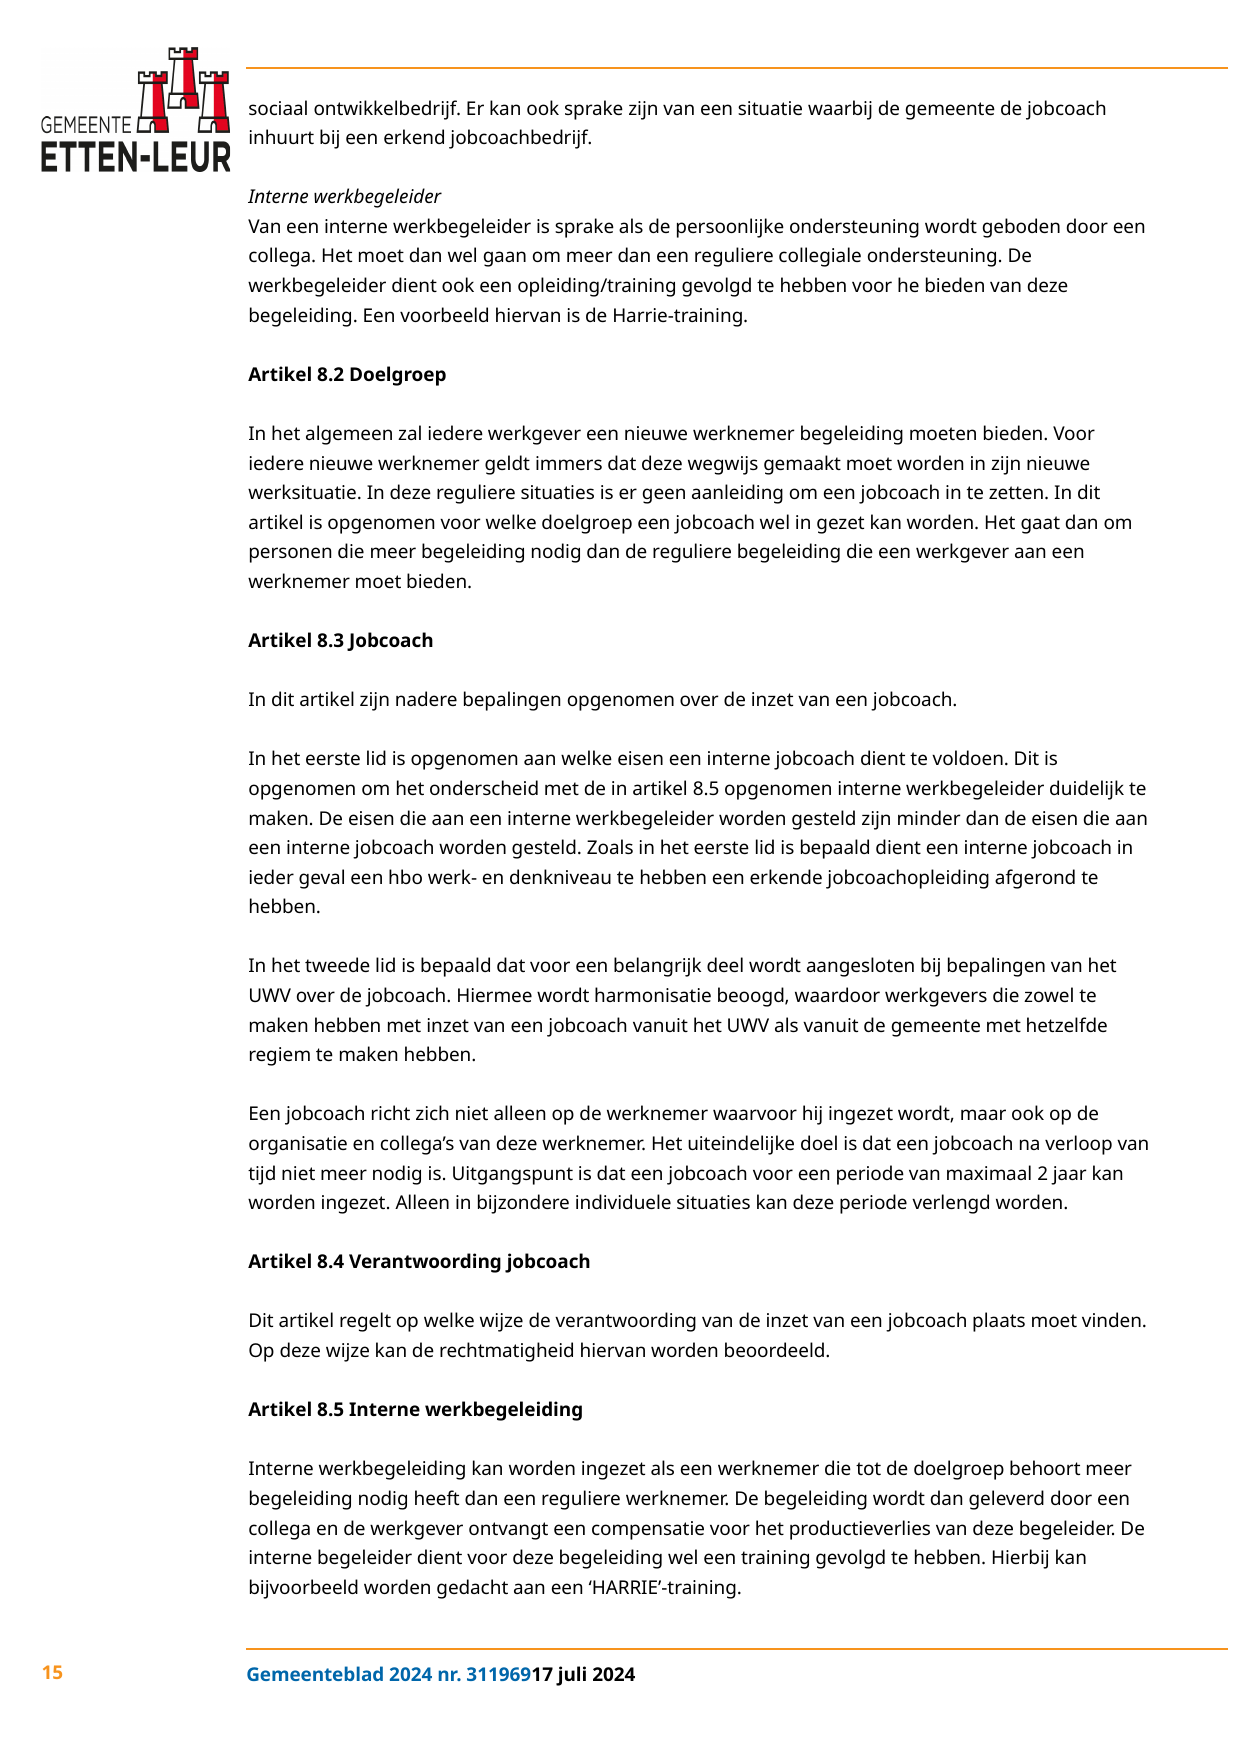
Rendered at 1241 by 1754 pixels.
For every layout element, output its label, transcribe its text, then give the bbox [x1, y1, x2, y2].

text Artikel 8.5 Interne werkbegeleiding [248, 1396, 1152, 1422]
text Interne werkbegeleider [248, 183, 1152, 209]
text In het tweede lid is bepaald dat voor een belangrijk deel wordt aangesloten bij bepalingen van het UWV over de jobcoach. Hiermee wordt harmonisatie beoogd, waardoor werkgevers die zowel te maken hebben met inzet van een jobcoach vanuit het UWV als vanuit de gemeente met hetzelfde regiem te maken hebben. [248, 953, 1152, 1067]
text In het eerste lid is opgenomen aan welke eisen een interne jobcoach dient te voldoen. Dit is opgenomen om het onderscheid met de in artikel 8.5 opgenomen interne werkbegeleider duidelijk te maken. De eisen die aan een interne werkbegeleider worden gesteld zijn minder dan de eisen die aan een interne jobcoach worden gesteld. Zoals in het eerste lid is bepaald dient een interne jobcoach in ieder geval een hbo werk- en denkniveau te hebben een erkende jobcoachopleiding afgerond te hebben. [248, 746, 1152, 919]
text sociaal ontwikkelbedrijf. Er kan ook sprake zijn van een situatie waarbij de gemeente de jobcoach inhuurt bij een erkend jobcoachbedrijf. [248, 95, 1152, 150]
picture [41, 47, 231, 172]
text Een jobcoach richt zich niet alleen op de werknemer waarvoor hij ingezet wordt, maar ook op de organisatie en collega’s van deze werknemer. Het uiteindelijke doel is dat een jobcoach na verloop van tijd niet meer nodig is. Uitgangspunt is dat een jobcoach voor een periode van maximaal 2 jaar kan worden ingezet. Alleen in bijzondere individuele situaties kan deze periode verlengd worden. [248, 1101, 1152, 1215]
text In dit artikel zijn nadere bepalingen opgenomen over de inzet van een jobcoach. [248, 686, 1152, 712]
text In het algemeen zal iedere werkgever een nieuwe werknemer begeleiding moeten bieden. Voor iedere nieuwe werknemer geldt immers dat deze wegwijs gemaakt moet worden in zijn nieuwe werksituatie. In deze reguliere situaties is er geen aanleiding om een jobcoach in te zetten. In dit artikel is opgenomen voor welke doelgroep een jobcoach wel in gezet kan worden. Het gaat dan om personen die meer begeleiding nodig dan de reguliere begeleiding die een werkgever aan een werknemer moet bieden. [248, 420, 1152, 594]
text Van een interne werkbegeleider is sprake als de persoonlijke ondersteuning wordt geboden door een collega. Het moet dan wel gaan om meer dan een reguliere collegiale ondersteuning. De werkbegeleider dient ook een opleiding/training gevolgd te hebben voor he bieden van deze begeleiding. Een voorbeeld hiervan is de Harrie-training. [248, 213, 1152, 328]
text Interne werkbegeleiding kan worden ingezet als een werknemer die tot de doelgroep behoort meer begeleiding nodig heeft dan een reguliere werknemer. De begeleiding wordt dan geleverd door een collega en de werkgever ontvangt een compensatie voor het productieverlies van deze begeleider. De interne begeleider dient voor deze begeleiding wel een training gevolgd te hebben. Hierbij kan bijvoorbeeld worden gedacht aan een ‘HARRIE’-training. [248, 1456, 1152, 1600]
text Artikel 8.2 Doelgroep [248, 361, 1152, 387]
text Artikel 8.3 Jobcoach [248, 627, 1152, 653]
text Dit artikel regelt op welke wijze de verantwoording van de inzet van een jobcoach plaats moet vinden. Op deze wijze kan de rechtmatigheid hiervan worden beoordeeld. [248, 1308, 1152, 1363]
text Artikel 8.4 Verantwoording jobcoach [248, 1248, 1152, 1274]
